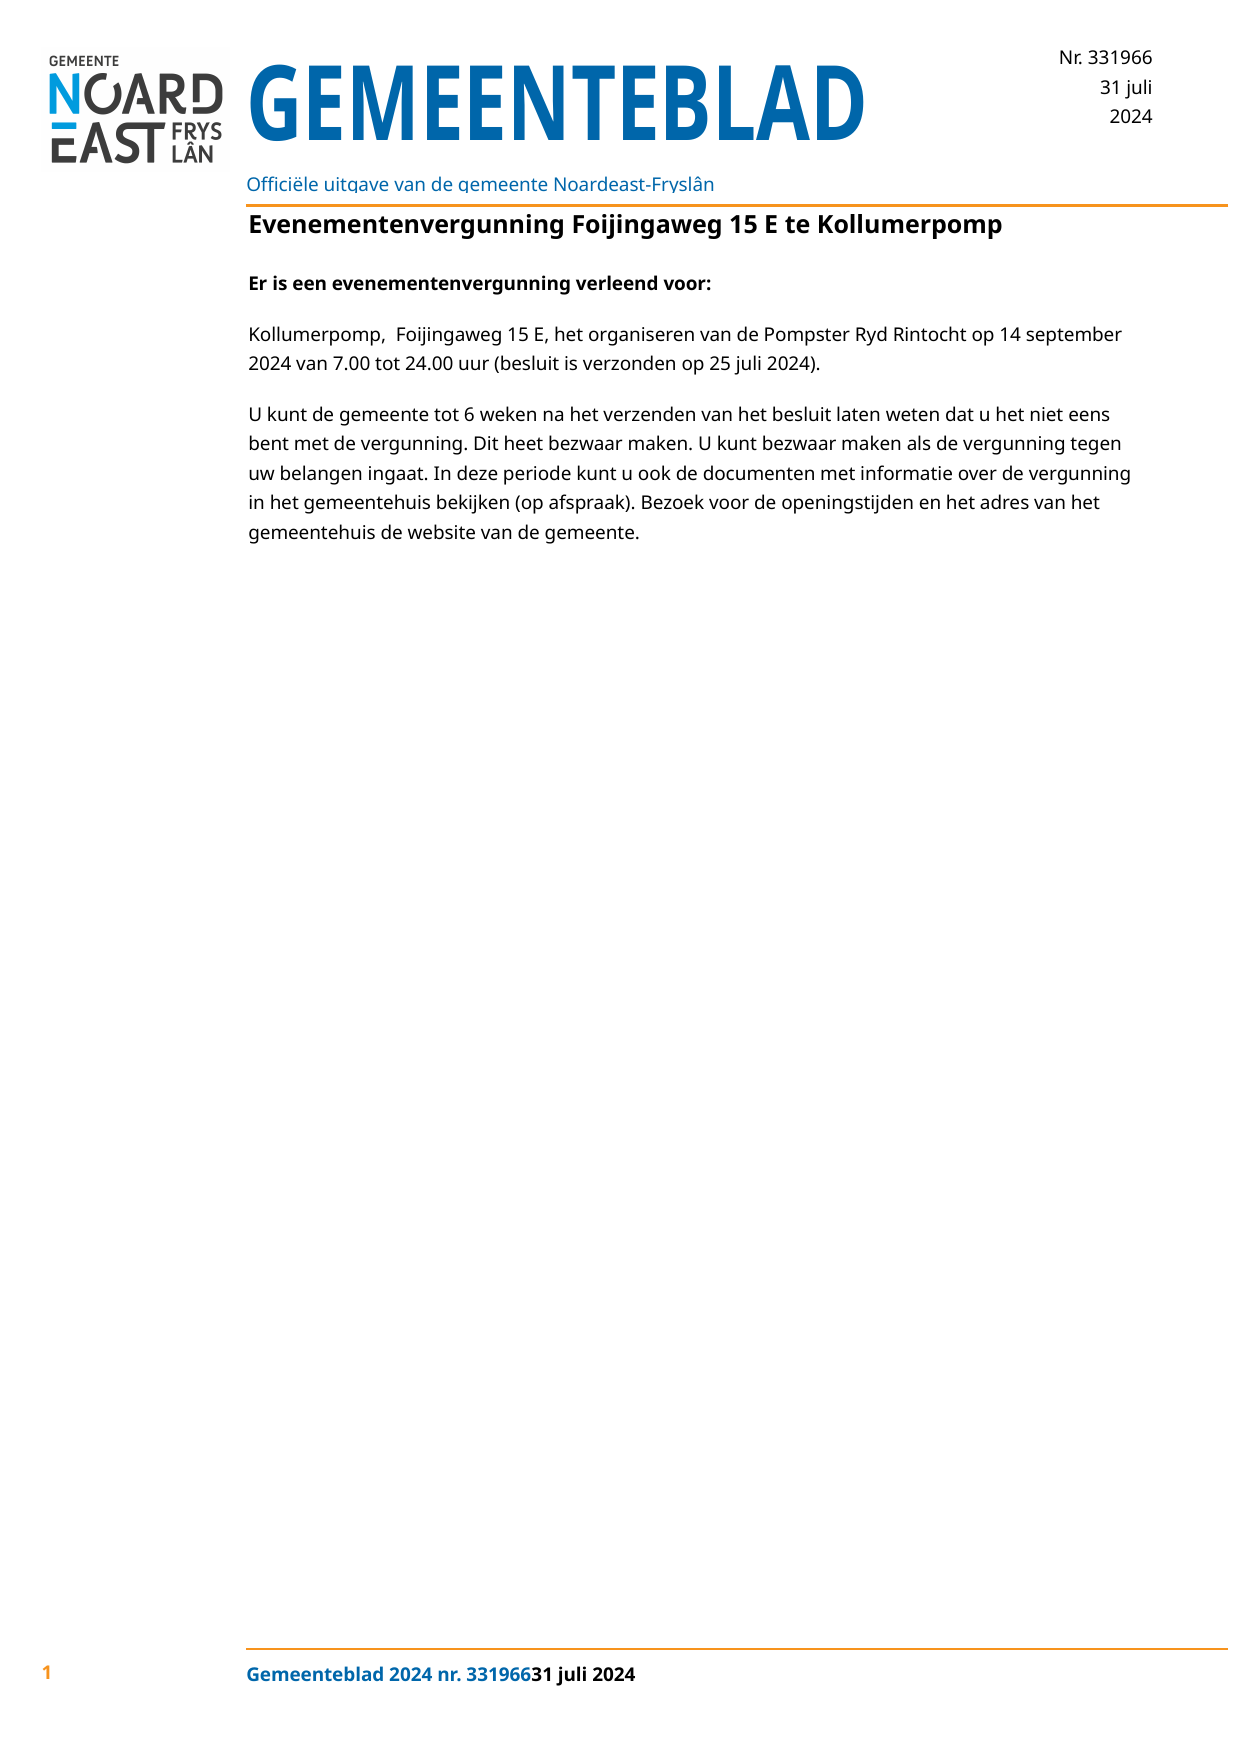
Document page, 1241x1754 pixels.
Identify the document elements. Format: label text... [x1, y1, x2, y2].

text Er is een evenementenvergunning verleend voor: [248, 270, 1152, 296]
text U kunt de gemeente tot 6 weken na het verzenden van het besluit laten weten dat u het niet eens bent met de vergunning. Dit heet bezwaar maken. U kunt bezwaar maken als de vergunning tegen uw belangen ingaat. In deze periode kunt u ook de documenten met informatie over de vergunning in het gemeentehuis bekijken (op afspraak). Bezoek voor de openingstijden en het adres van het gemeentehuis de website van de gemeente. [248, 401, 1152, 545]
text Evenementenvergunning Foijingaweg 15 E te Kollumerpomp [248, 207, 1152, 241]
text Kollumerpomp, Foijingaweg 15 E, het organiseren van de Pompster Ryd Rintocht op 14 september 2024 van 7.00 tot 24.00 uur (besluit is verzonden op 25 juli 2024). [248, 321, 1152, 376]
picture [41, 47, 231, 172]
